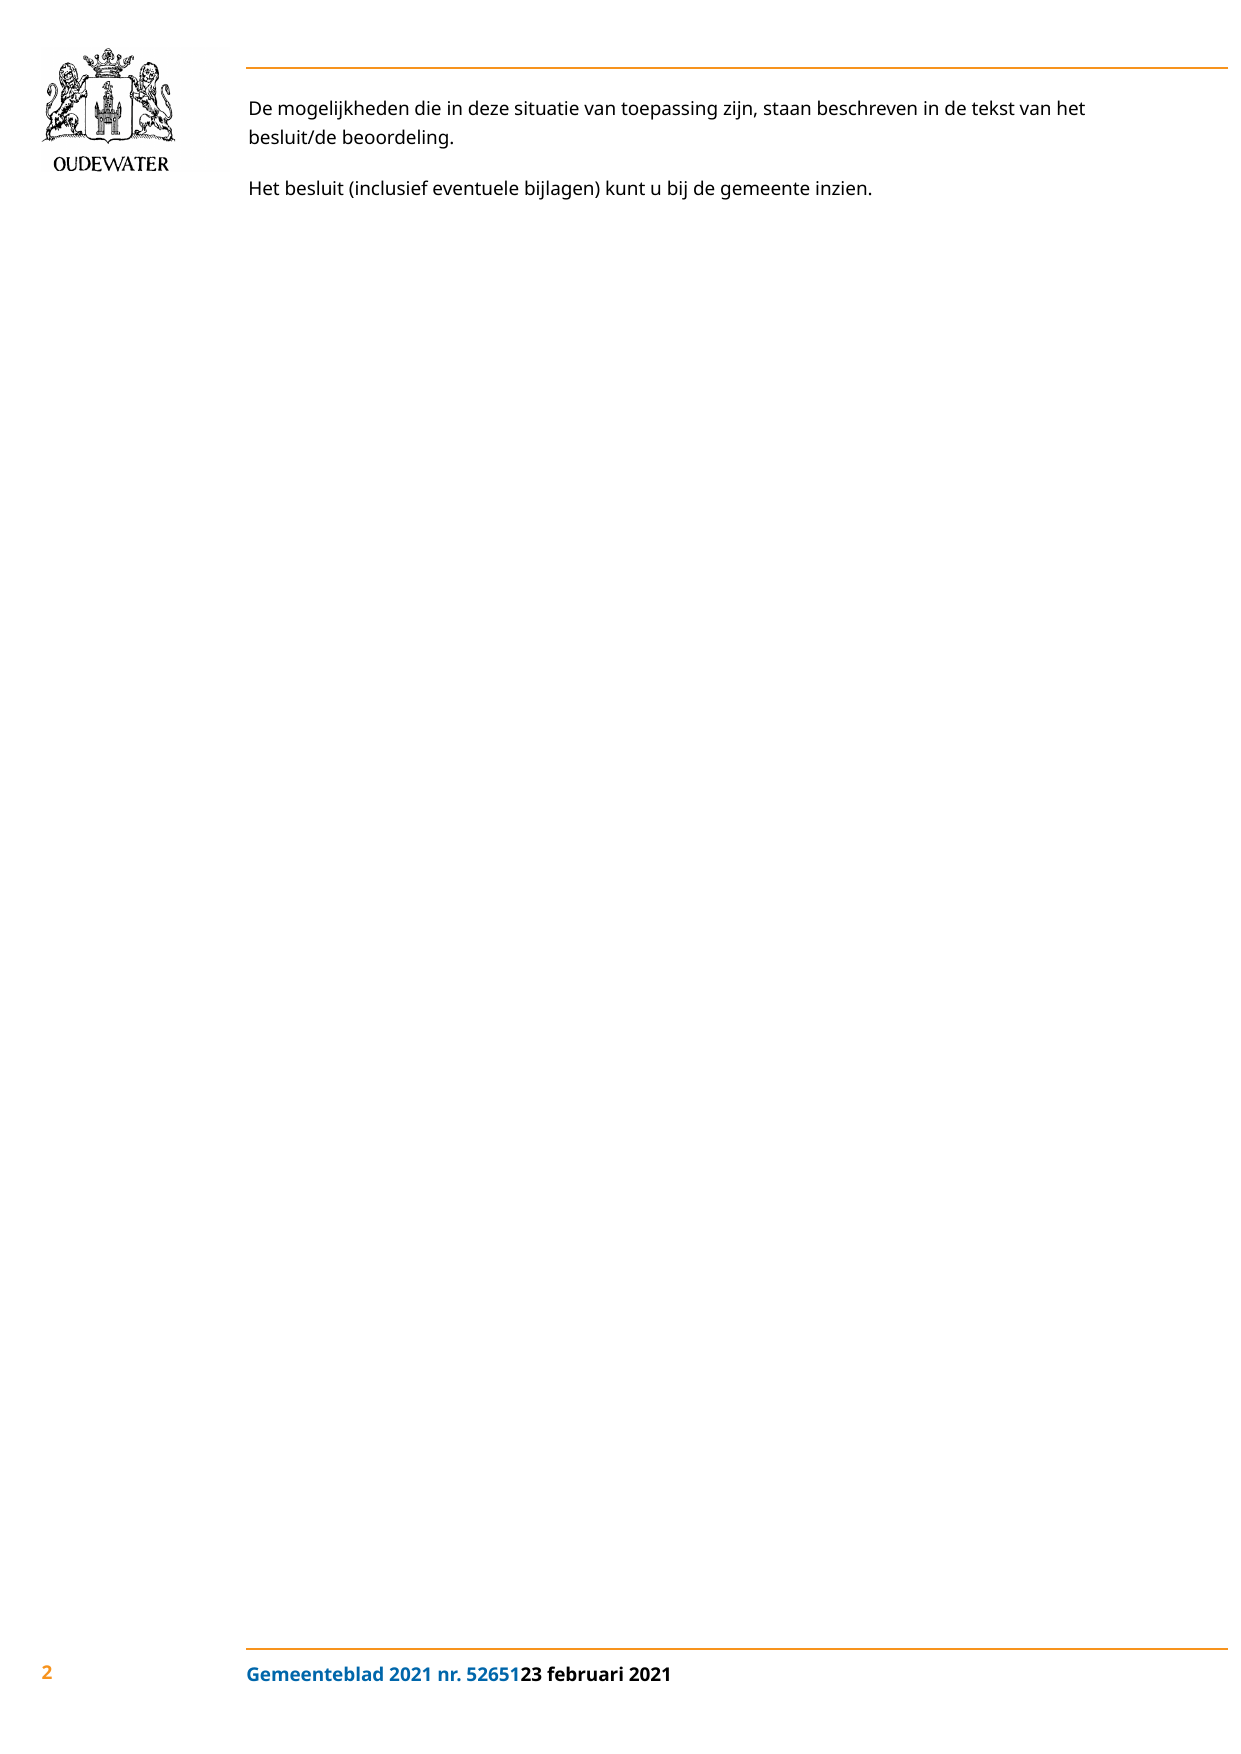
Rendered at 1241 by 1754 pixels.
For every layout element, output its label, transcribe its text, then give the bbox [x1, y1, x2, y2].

picture [41, 47, 231, 172]
text De mogelijkheden die in deze situatie van toepassing zijn, staan beschreven in de tekst van het besluit/de beoordeling. [248, 95, 1152, 150]
text Het besluit (inclusief eventuele bijlagen) kunt u bij de gemeente inzien. [248, 175, 1152, 201]
